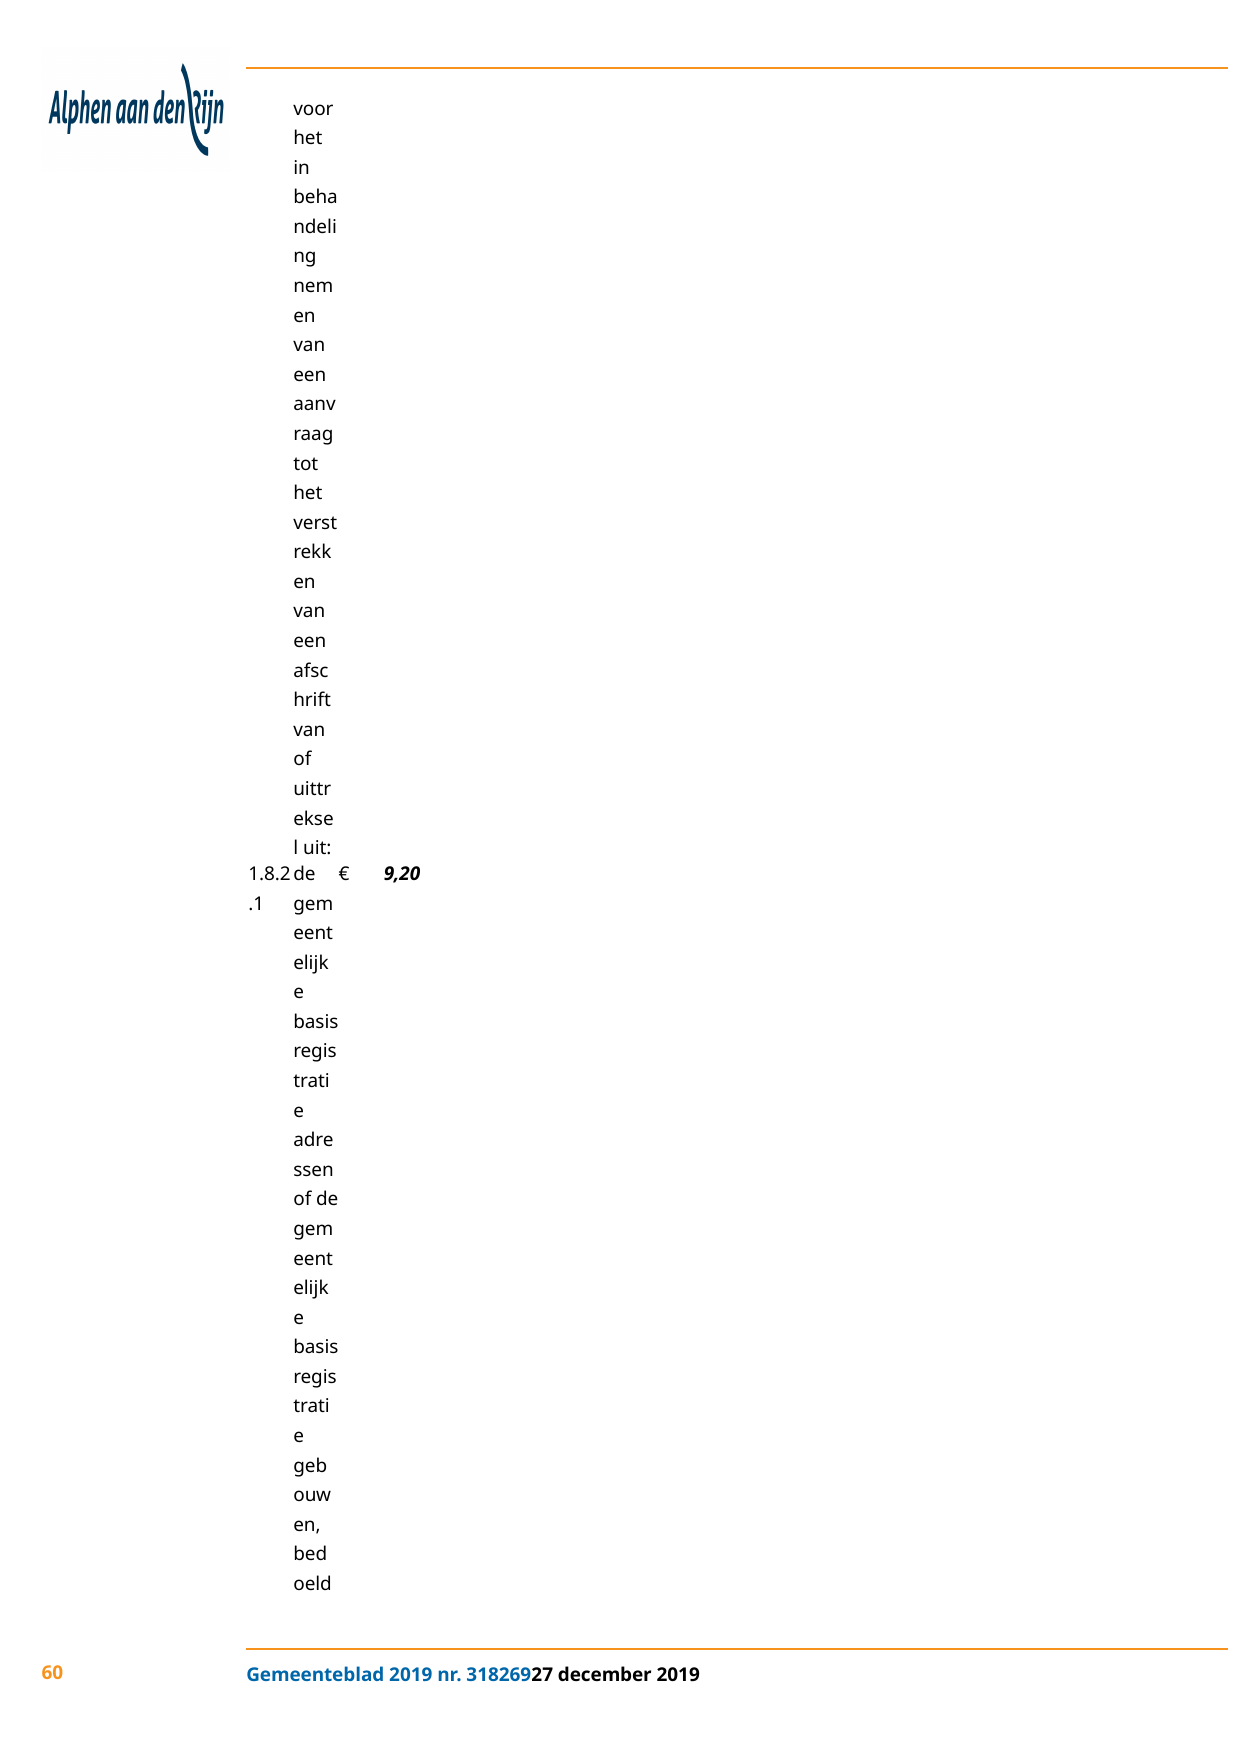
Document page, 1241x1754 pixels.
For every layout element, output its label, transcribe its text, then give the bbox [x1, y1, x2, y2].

table_cell 1.8.2.1 [248, 860, 293, 1596]
table_cell [338, 95, 383, 860]
table_cell 9,20 [384, 860, 429, 1596]
table_cell [248, 95, 293, 860]
picture [41, 47, 231, 172]
table_cell de gemeentelijke basisregistratie adressen of de gemeentelijke basisregistratie gebouwen, bedoeld [293, 860, 338, 1596]
table_cell € [338, 860, 383, 1596]
table_cell voor het in behandeling nemen van een aanvraag tot het verstrekken van een afschrift van of uittreksel uit: [293, 95, 338, 860]
table_cell [384, 95, 429, 860]
